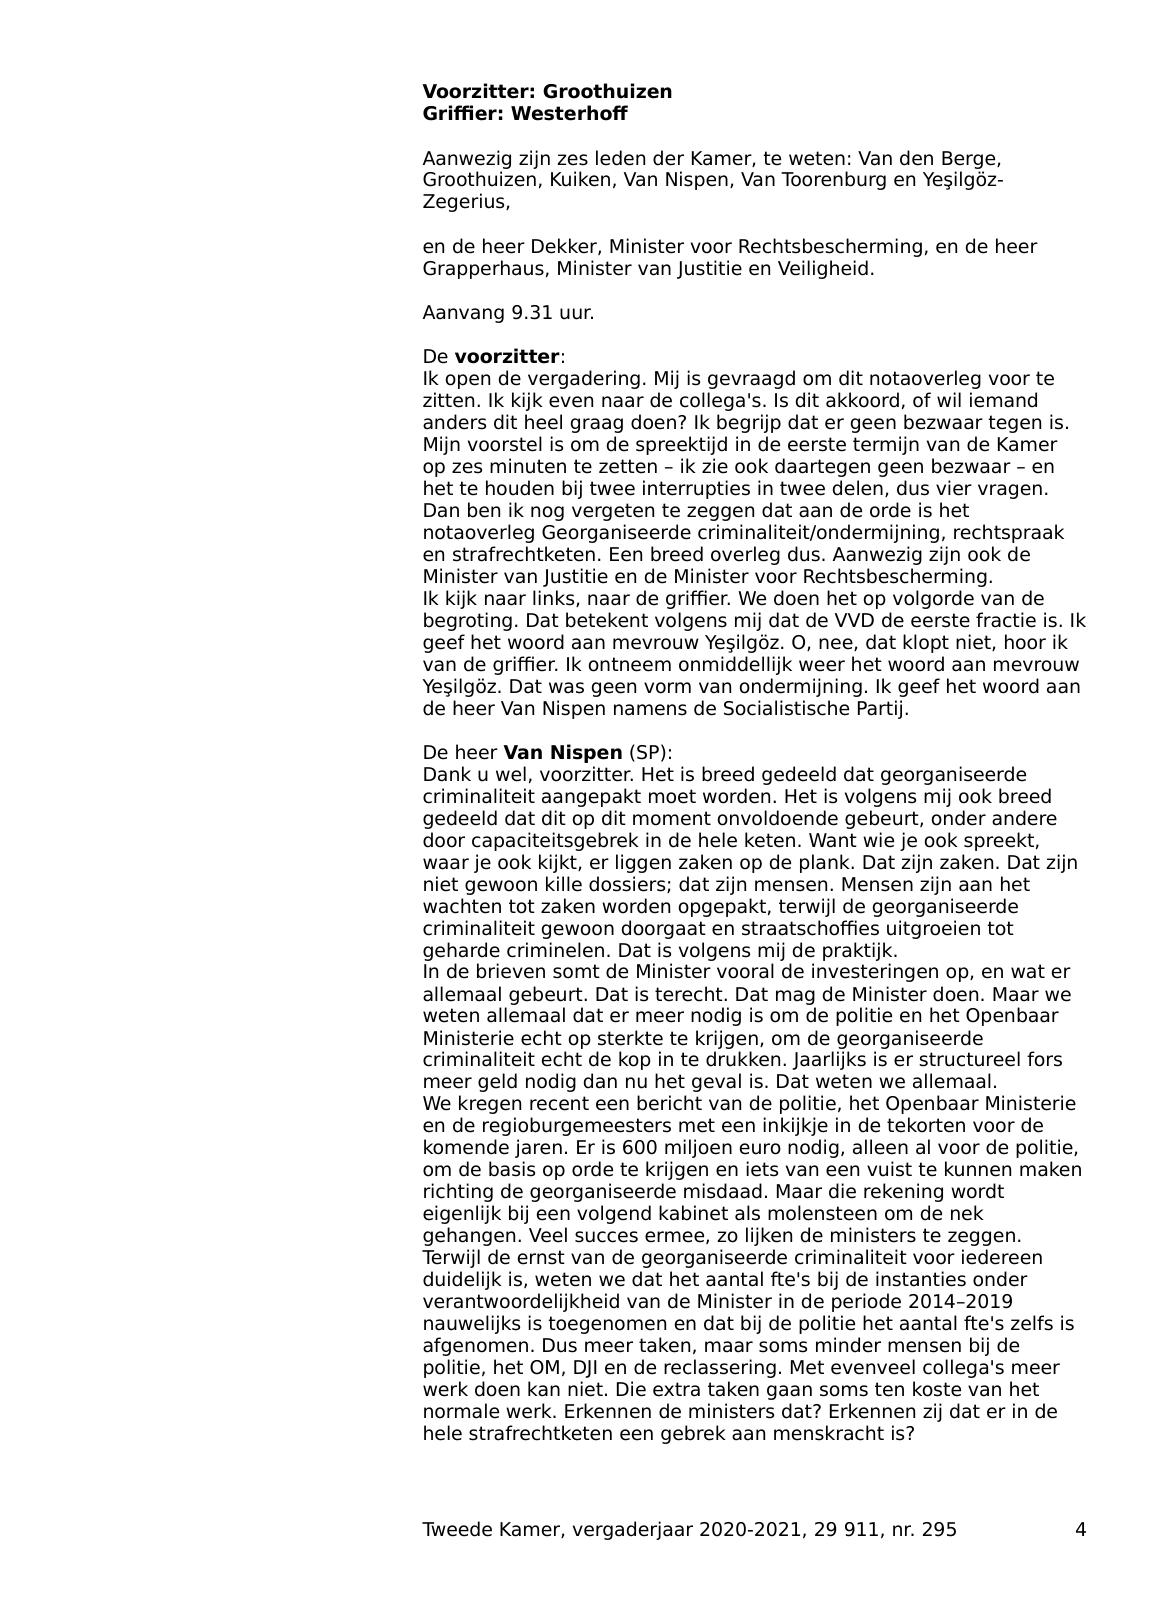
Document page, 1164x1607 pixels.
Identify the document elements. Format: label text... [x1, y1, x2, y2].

text Griffier: Westerhoff [422, 103, 1087, 125]
text We kregen recent een bericht van de politie, het Openbaar Ministerie en de regioburgemeesters met een inkijkje in de tekorten voor de komende jaren. Er is 600 miljoen euro nodig, alleen al voor de politie, om de basis op orde te krijgen en iets van een vuist te kunnen maken richting de georganiseerde misdaad. Maar die rekening wordt eigenlijk bij een volgend kabinet als molensteen om de nek gehangen. Veel succes ermee, zo lijken de ministers te zeggen. Terwijl de ernst van de georganiseerde criminaliteit voor iedereen duidelijk is, weten we dat het aantal fte's bij de instanties onder verantwoordelijkheid van de Minister in de periode 2014–2019 nauwelijks is toegenomen en dat bij de politie het aantal fte's zelfs is afgenomen. Dus meer taken, maar soms minder mensen bij de politie, het OM, DJI en de reclassering. Met evenveel collega's meer werk doen kan niet. Die extra taken gaan soms ten koste van het normale werk. Erkennen de ministers dat? Erkennen zij dat er in de hele strafrechtketen een gebrek aan menskracht is? [422, 1093, 1087, 1445]
text Ik open de vergadering. Mij is gevraagd om dit notaoverleg voor te zitten. Ik kijk even naar de collega's. Is dit akkoord, of wil iemand anders dit heel graag doen? Ik begrijp dat er geen bezwaar tegen is. Mijn voorstel is om de spreektijd in de eerste termijn van de Kamer op zes minuten te zetten – ik zie ook daartegen geen bezwaar – en het te houden bij twee interrupties in twee delen, dus vier vragen. Dan ben ik nog vergeten te zeggen dat aan de orde is het notaoverleg Georganiseerde criminaliteit/ondermijning, rechtspraak en strafrechtketen. Een breed overleg dus. Aanwezig zijn ook de Minister van Justitie en de Minister voor Rechtsbescherming. [422, 368, 1087, 588]
text Ik kijk naar links, naar de griffier. We doen het op volgorde van de begroting. Dat betekent volgens mij dat de VVD de eerste fractie is. Ik geef het woord aan mevrouw Yeşilgöz. O, nee, dat klopt niet, hoor ik van de griffier. Ik ontneem onmiddellijk weer het woord aan mevrouw Yeşilgöz. Dat was geen vorm van ondermijning. Ik geef het woord aan de heer Van Nispen namens de Socialistische Partij. [422, 588, 1087, 719]
text De voorzitter: [422, 346, 1087, 368]
text Aanvang 9.31 uur. [422, 302, 1087, 324]
text Aanwezig zijn zes leden der Kamer, te weten: Van den Berge, Groothuizen, Kuiken, Van Nispen, Van Toorenburg en Yeşilgöz-Zegerius, [422, 147, 1087, 213]
text Voorzitter: Groothuizen [422, 81, 1087, 103]
text De heer Van Nispen (SP): [422, 742, 1087, 764]
text Dank u wel, voorzitter. Het is breed gedeeld dat georganiseerde criminaliteit aangepakt moet worden. Het is volgens mij ook breed gedeeld dat dit op dit moment onvoldoende gebeurt, onder andere door capaciteitsgebrek in de hele keten. Want wie je ook spreekt, waar je ook kijkt, er liggen zaken op de plank. Dat zijn zaken. Dat zijn niet gewoon kille dossiers; dat zijn mensen. Mensen zijn aan het wachten tot zaken worden opgepakt, terwijl de georganiseerde criminaliteit gewoon doorgaat en straatschoffies uitgroeien tot geharde criminelen. Dat is volgens mij de praktijk. [422, 764, 1087, 961]
text en de heer Dekker, Minister voor Rechtsbescherming, en de heer Grapperhaus, Minister van Justitie en Veiligheid. [422, 236, 1087, 279]
text In de brieven somt de Minister vooral de investeringen op, en wat er allemaal gebeurt. Dat is terecht. Dat mag de Minister doen. Maar we weten allemaal dat er meer nodig is om de politie en het Openbaar Ministerie echt op sterkte te krijgen, om de georganiseerde criminaliteit echt de kop in te drukken. Jaarlijks is er structureel fors meer geld nodig dan nu het geval is. Dat weten we allemaal. [422, 961, 1087, 1093]
